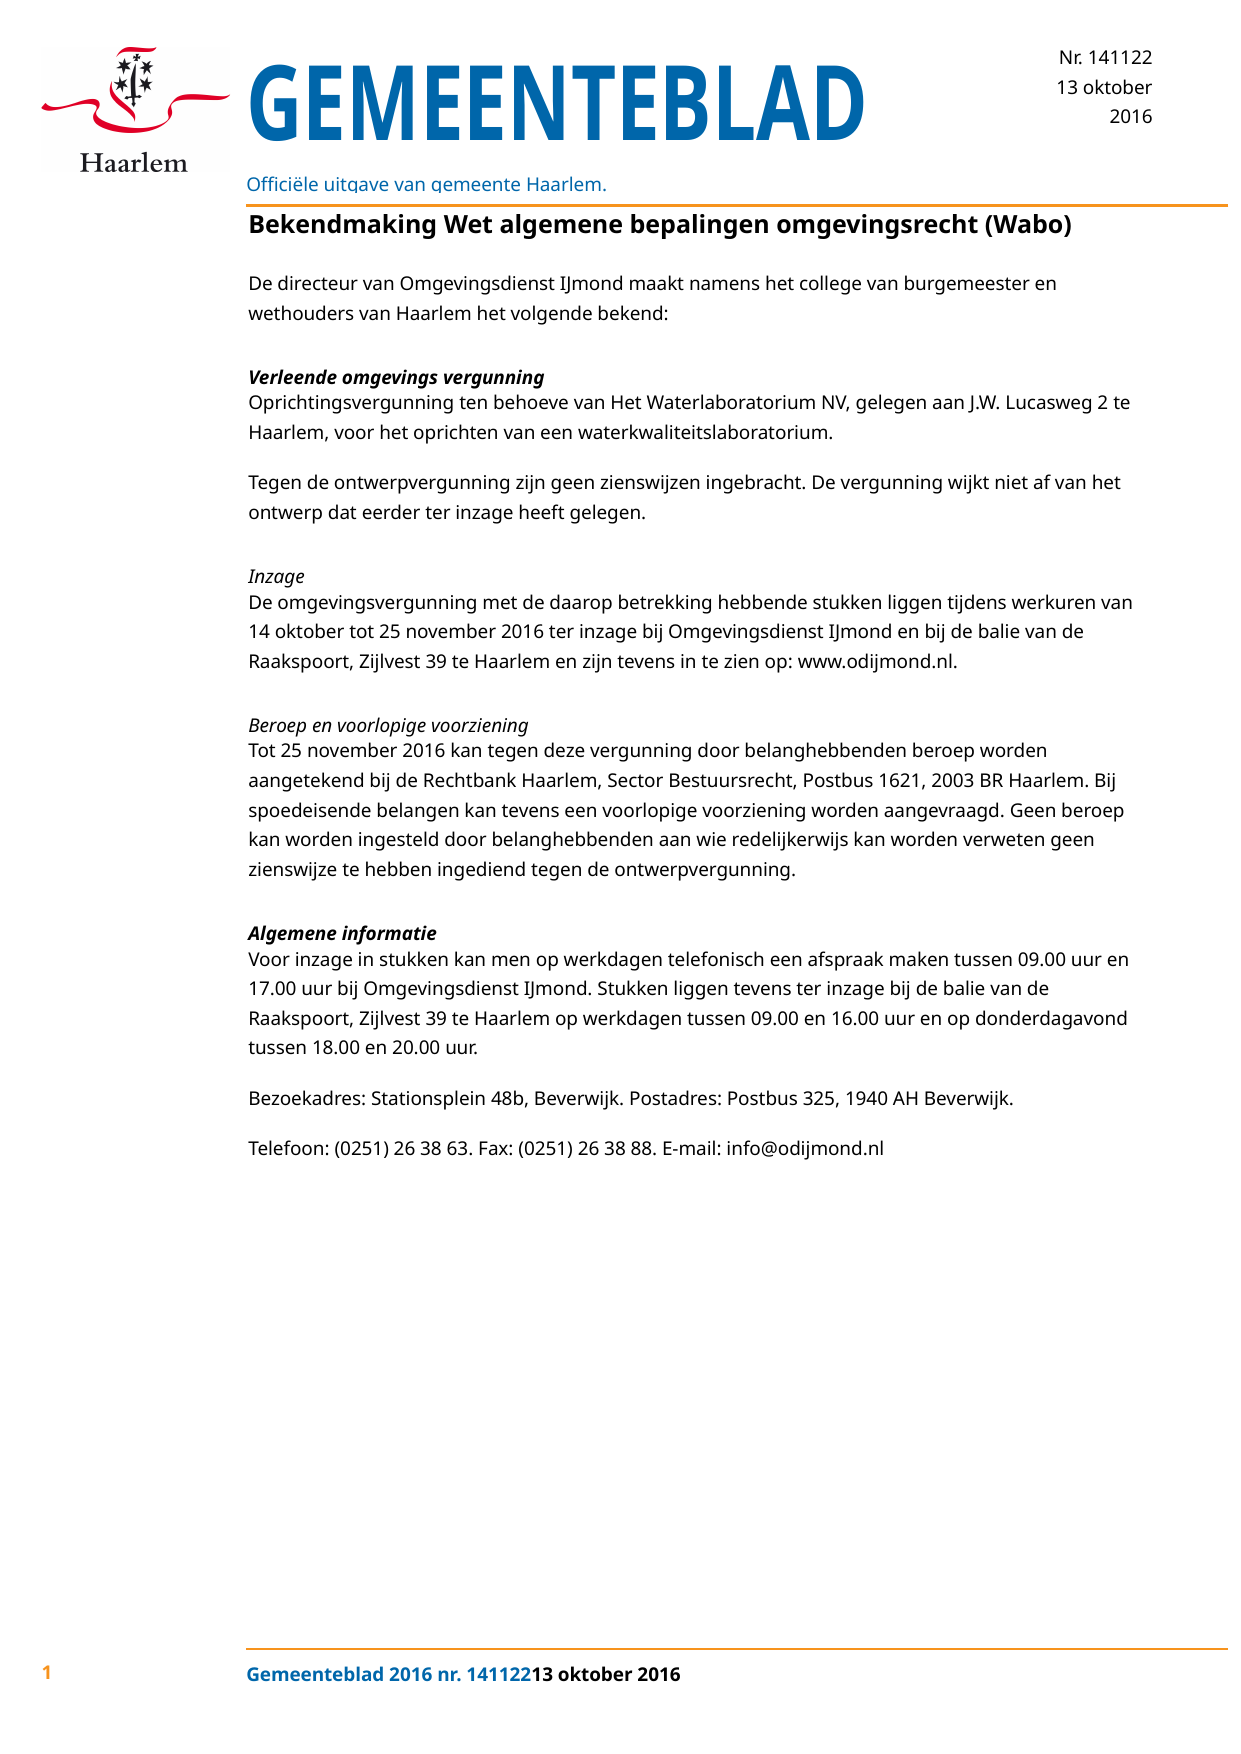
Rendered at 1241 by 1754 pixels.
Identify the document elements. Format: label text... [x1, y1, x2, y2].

text Beroep en voorlopige voorziening [248, 712, 1152, 738]
text Tot 25 november 2016 kan tegen deze vergunning door belanghebbenden beroep worden aangetekend bij de Rechtbank Haarlem, Sector Bestuursrecht, Postbus 1621, 2003 BR Haarlem. Bij spoedeisende belangen kan tevens een voorlopige voorziening worden aangevraagd. Geen beroep kan worden ingesteld door belanghebbenden aan wie redelijkerwijs kan worden verweten geen zienswijze te hebben ingediend tegen de ontwerpvergunning. [248, 738, 1152, 882]
text De omgevingsvergunning met de daarop betrekking hebbende stukken liggen tijdens werkuren van 14 oktober tot 25 november 2016 ter inzage bij Omgevingsdienst IJmond en bij de balie van de Raakspoort, Zijlvest 39 te Haarlem en zijn tevens in te zien op: www.odijmond.nl. [248, 589, 1152, 674]
text Tegen de ontwerpvergunning zijn geen zienswijzen ingebracht. De vergunning wijkt niet af van het ontwerp dat eerder ter inzage heeft gelegen. [248, 469, 1152, 525]
text Telefoon: (0251) 26 38 63. Fax: (0251) 26 38 88. E-mail: info@odijmond.nl [248, 1135, 1152, 1161]
text Bekendmaking Wet algemene bepalingen omgevingsrecht (Wabo) [248, 207, 1152, 241]
text Bezoekadres: Stationsplein 48b, Beverwijk. Postadres: Postbus 325, 1940 AH Beverwijk. [248, 1085, 1152, 1111]
text Verleende omgevings vergunning [248, 364, 1152, 389]
text Inzage [248, 563, 1152, 589]
text De directeur van Omgevingsdienst IJmond maakt namens het college van burgemeester en wethouders van Haarlem het volgende bekend: [248, 270, 1152, 326]
text Algemene informatie [248, 920, 1152, 946]
text Voor inzage in stukken kan men op werkdagen telefonisch een afspraak maken tussen 09.00 uur en 17.00 uur bij Omgevingsdienst IJmond. Stukken liggen tevens ter inzage bij de balie van de Raakspoort, Zijlvest 39 te Haarlem op werkdagen tussen 09.00 en 16.00 uur en op donderdagavond tussen 18.00 en 20.00 uur. [248, 946, 1152, 1060]
picture [41, 47, 231, 172]
text Oprichtingsvergunning ten behoeve van Het Waterlaboratorium NV, gelegen aan J.W. Lucasweg 2 te Haarlem, voor het oprichten van een waterkwaliteitslaboratorium. [248, 389, 1152, 445]
